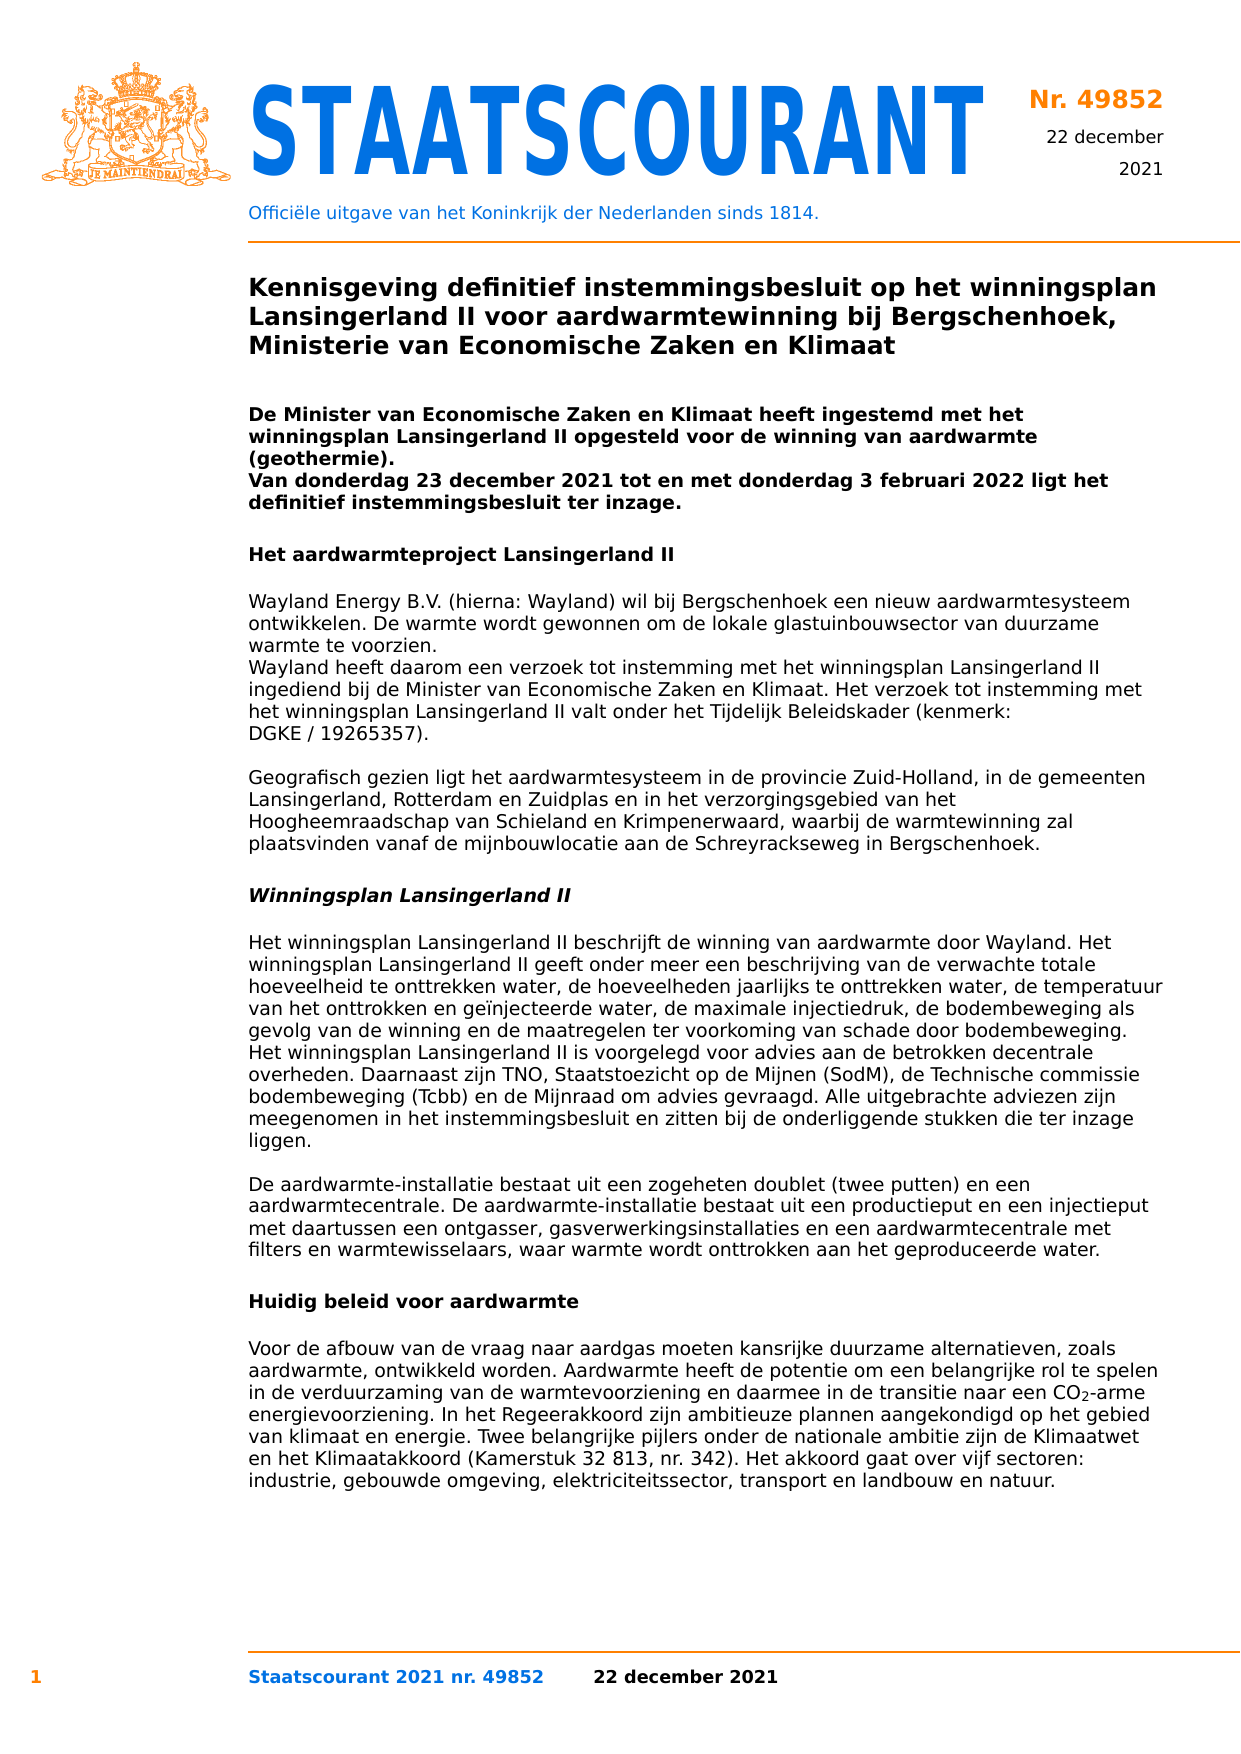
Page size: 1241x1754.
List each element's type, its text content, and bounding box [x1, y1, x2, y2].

subtitle Huidig beleid voor aardwarmte [248, 1291, 1163, 1313]
table_cell 2021 [998, 153, 1240, 203]
table_cell 22 december [998, 121, 1240, 153]
table_cell Officiële uitgave van het Koninkrijk der Nederlanden sinds 1814. [248, 203, 1240, 241]
table_header Nr. 49852 [998, 62, 1240, 121]
text Van donderdag 23 december 2021 tot en met donderdag 3 februari 2022 ligt het definitief instemmingsbesluit ter inzage. [248, 470, 1163, 514]
subtitle Kennisgeving definitief instemmingsbesluit op het winningsplan Lansingerland II voor aardwarmtewinning bij Bergschenhoek, Ministerie van Economische Zaken en Klimaat [248, 273, 1163, 361]
text Het winningsplan Lansingerland II beschrijft de winning van aardwarmte door Wayland. Het winningsplan Lansingerland II geeft onder meer een beschrijving van de verwachte totale hoeveelheid te onttrekken water, de hoeveelheden jaarlijks te onttrekken water, de temperatuur van het onttrokken en geïnjecteerde water, de maximale injectiedruk, de bodembeweging als gevolg van de winning en de maatregelen ter voorkoming van schade door bodembeweging. [248, 932, 1163, 1042]
table_header [25, 62, 248, 241]
text Het winningsplan Lansingerland II is voorgelegd voor advies aan de betrokken decentrale overheden. Daarnaast zijn TNO, Staatstoezicht op de Mijnen (SodM), de Technische commissie bodembeweging (Tcbb) en de Mijnraad om advies gevraagd. Alle uitgebrachte adviezen zijn meegenomen in het instemmingsbesluit en zitten bij de onderliggende stukken die ter inzage liggen. [248, 1042, 1163, 1152]
text Geografisch gezien ligt het aardwarmtesysteem in de provincie Zuid-Holland, in de gemeenten Lansingerland, Rotterdam en Zuidplas en in het verzorgingsgebied van het Hoogheemraadschap van Schieland en Krimpenerwaard, waarbij de warmtewinning zal plaatsvinden vanaf de mijnbouwlocatie aan de Schreyrackseweg in Bergschenhoek. [248, 767, 1163, 855]
subtitle Winningsplan Lansingerland II [248, 885, 1163, 907]
table_header STAATSCOURANT [248, 62, 998, 203]
text Wayland heeft daarom een verzoek tot instemming met het winningsplan Lansingerland II ingediend bij de Minister van Economische Zaken en Klimaat. Het verzoek tot instemming met het winningsplan Lansingerland II valt onder het Tijdelijk Beleidskader (kenmerk: DGKE / 19265357). [248, 657, 1163, 745]
text Voor de afbouw van de vraag naar aardgas moeten kansrijke duurzame alternatieven, zoals aardwarmte, ontwikkeld worden. Aardwarmte heeft de potentie om een belangrijke rol te spelen in de verduurzaming van de warmtevoorziening en daarmee in de transitie naar een CO2-arme energievoorziening. In het Regeerakkoord zijn ambitieuze plannen aangekondigd op het gebied van klimaat en energie. Twee belangrijke pijlers onder de nationale ambitie zijn de Klimaatwet en het Klimaatakkoord (Kamerstuk 32 813, nr. 342). Het akkoord gaat over vijf sectoren: industrie, gebouwde omgeving, elektriciteitssector, transport en landbouw en natuur. [248, 1338, 1163, 1492]
subtitle Het aardwarmteproject Lansingerland II [248, 544, 1163, 566]
picture [41, 62, 231, 186]
text Wayland Energy B.V. (hierna: Wayland) wil bij Bergschenhoek een nieuw aardwarmtesysteem ontwikkelen. De warmte wordt gewonnen om de lokale glastuinbouwsector van duurzame warmte te voorzien. [248, 591, 1163, 657]
text De Minister van Economische Zaken en Klimaat heeft ingestemd met het winningsplan Lansingerland II opgesteld voor de winning van aardwarmte (geothermie). [248, 404, 1163, 470]
text De aardwarmte-installatie bestaat uit een zogeheten doublet (twee putten) en een aardwarmtecentrale. De aardwarmte-installatie bestaat uit een productieput en een injectieput met daartussen een ontgasser, gasverwerkingsinstallaties en een aardwarmtecentrale met filters en warmtewisselaars, waar warmte wordt onttrokken aan het geproduceerde water. [248, 1173, 1163, 1261]
